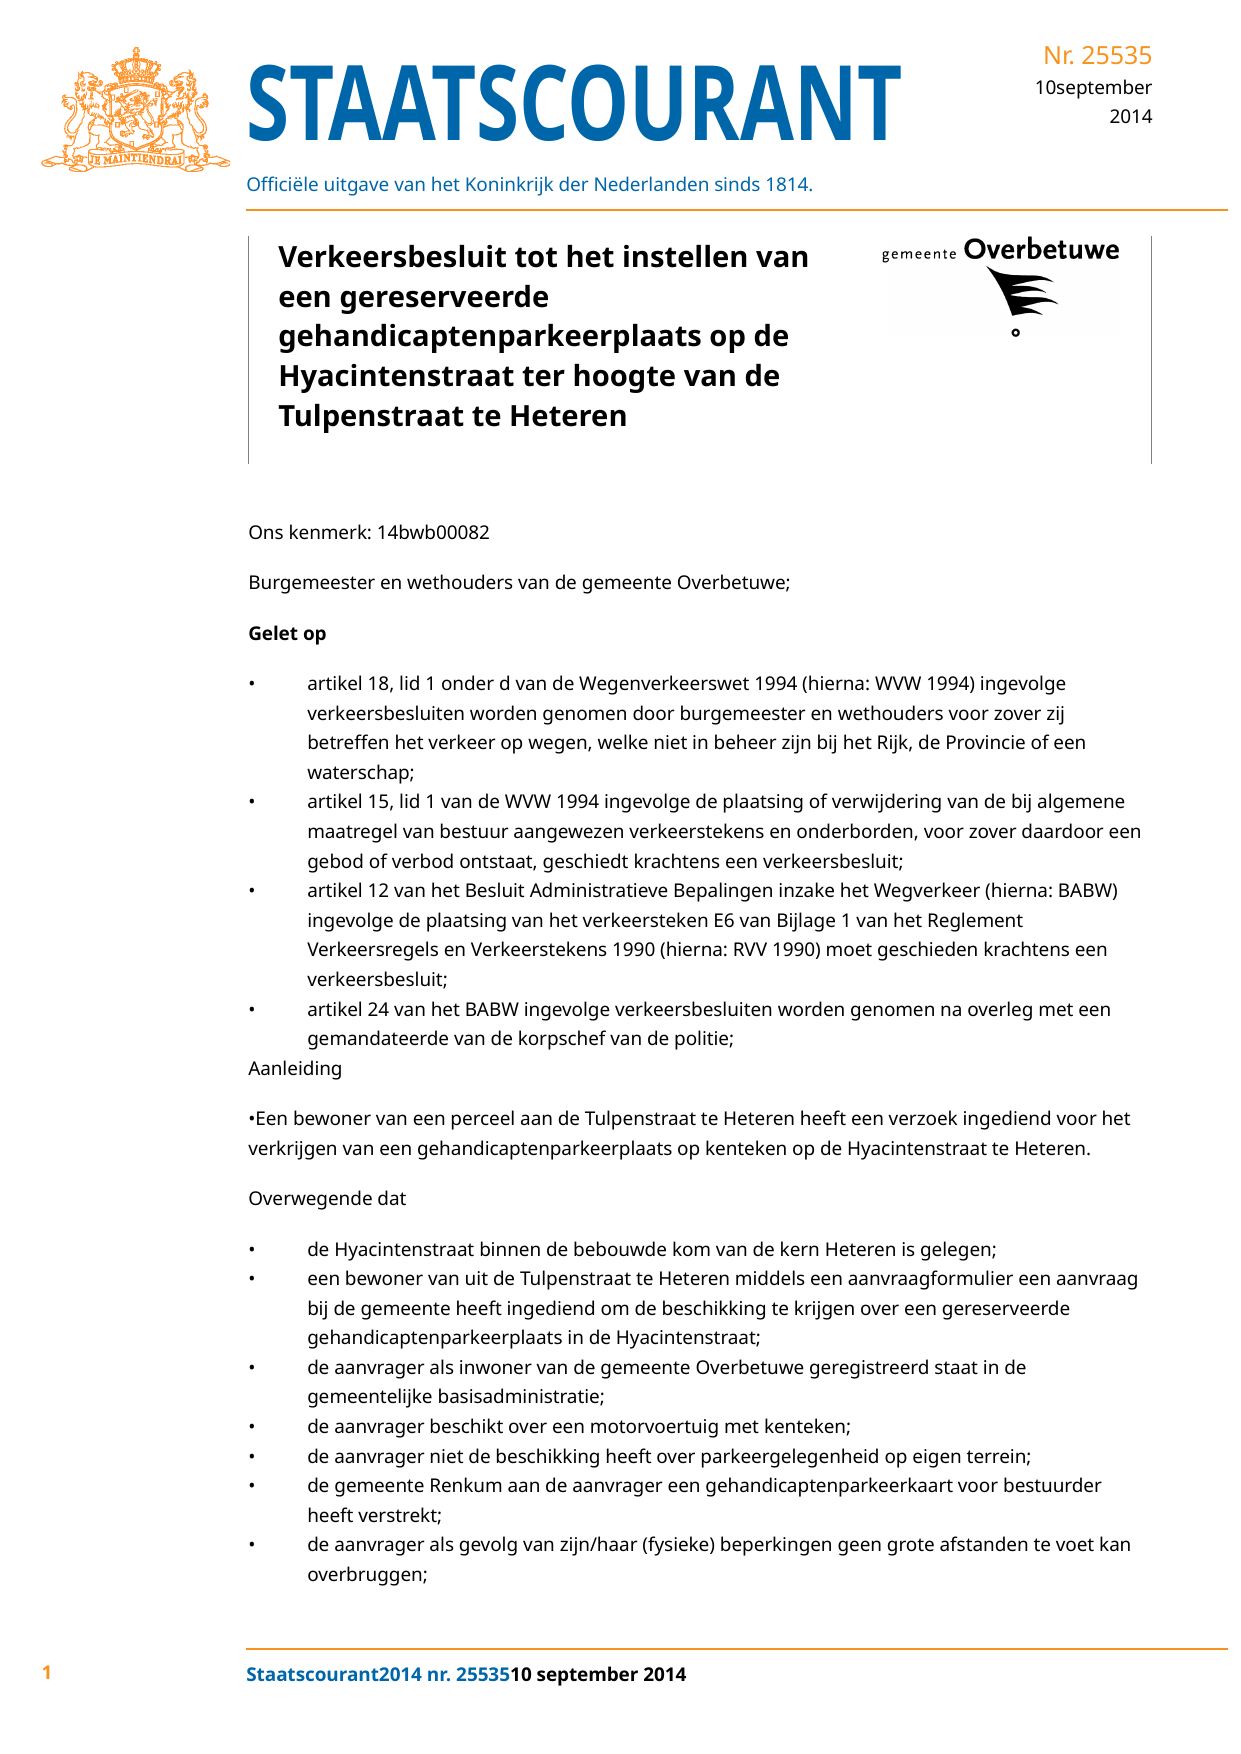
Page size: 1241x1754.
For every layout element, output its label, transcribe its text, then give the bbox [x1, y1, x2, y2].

text Burgemeester en wethouders van de gemeente Overbetuwe; [248, 569, 1152, 595]
text Ons kenmerk: 14bwb00082 [248, 519, 1152, 545]
text Gelet op [248, 620, 1152, 646]
list de Hyacintenstraat binnen de bebouwde kom van de kern Heteren is gelegen; [248, 1236, 1152, 1261]
text Overwegende dat [248, 1185, 1152, 1211]
list artikel 18, lid 1 onder d van de Wegenverkeerswet 1994 (hierna: WVW 1994) ingevolge verkeersbesluiten worden genomen door burgemeester en wethouders voor zover zij betreffen het verkeer op wegen, welke niet in beheer zijn bij het Rijk, de Provincie of een waterschap; [248, 670, 1152, 785]
list artikel 15, lid 1 van de WVW 1994 ingevolge de plaatsing of verwijdering van de bij algemene maatregel van bestuur aangewezen verkeerstekens en onderborden, voor zover daardoor een gebod of verbod ontstaat, geschiedt krachtens een verkeersbesluit; [248, 789, 1152, 873]
table_header [850, 236, 1151, 464]
text Aanleiding [248, 1055, 1152, 1081]
list de aanvrager als inwoner van de gemeente Overbetuwe geregistreerd staat in de gemeentelijke basisadministratie; [248, 1354, 1152, 1409]
list de gemeente Renkum aan de aanvrager een gehandicaptenparkeerkaart voor bestuurder heeft verstrekt; [248, 1472, 1152, 1528]
list de aanvrager niet de beschikking heeft over parkeergelegenheid op eigen terrein; [248, 1443, 1152, 1468]
list de aanvrager als gevolg van zijn/haar (fysieke) beperkingen geen grote afstanden te voet kan overbruggen; [248, 1532, 1152, 1587]
list artikel 12 van het Besluit Administratieve Bepalingen inzake het Wegverkeer (hierna: BABW) ingevolge de plaatsing van het verkeersteken E6 van Bijlage 1 van het Reglement Verkeersregels en Verkeerstekens 1990 (hierna: RVV 1990) moet geschieden krachtens een verkeersbesluit; [248, 877, 1152, 992]
table_header Verkeersbesluit tot het instellen van een gereserveerde gehandicaptenparkeerplaats op de Hyacintenstraat ter hoogte van de Tulpenstraat te Heteren [249, 236, 850, 464]
list de aanvrager beschikt over een motorvoertuig met kenteken; [248, 1413, 1152, 1439]
picture [882, 236, 1119, 337]
text •Een bewoner van een perceel aan de Tulpenstraat te Heteren heeft een verzoek ingediend voor het verkrijgen van een gehandicaptenparkeerplaats op kenteken op de Hyacintenstraat te Heteren. [248, 1105, 1152, 1161]
picture [41, 47, 231, 172]
list artikel 24 van het BABW ingevolge verkeersbesluiten worden genomen na overleg met een gemandateerde van de korpschef van de politie; [248, 996, 1152, 1051]
list een bewoner van uit de Tulpenstraat te Heteren middels een aanvraagformulier een aanvraag bij de gemeente heeft ingediend om de beschikking te krijgen over een gereserveerde gehandicaptenparkeerplaats in de Hyacintenstraat; [248, 1265, 1152, 1350]
